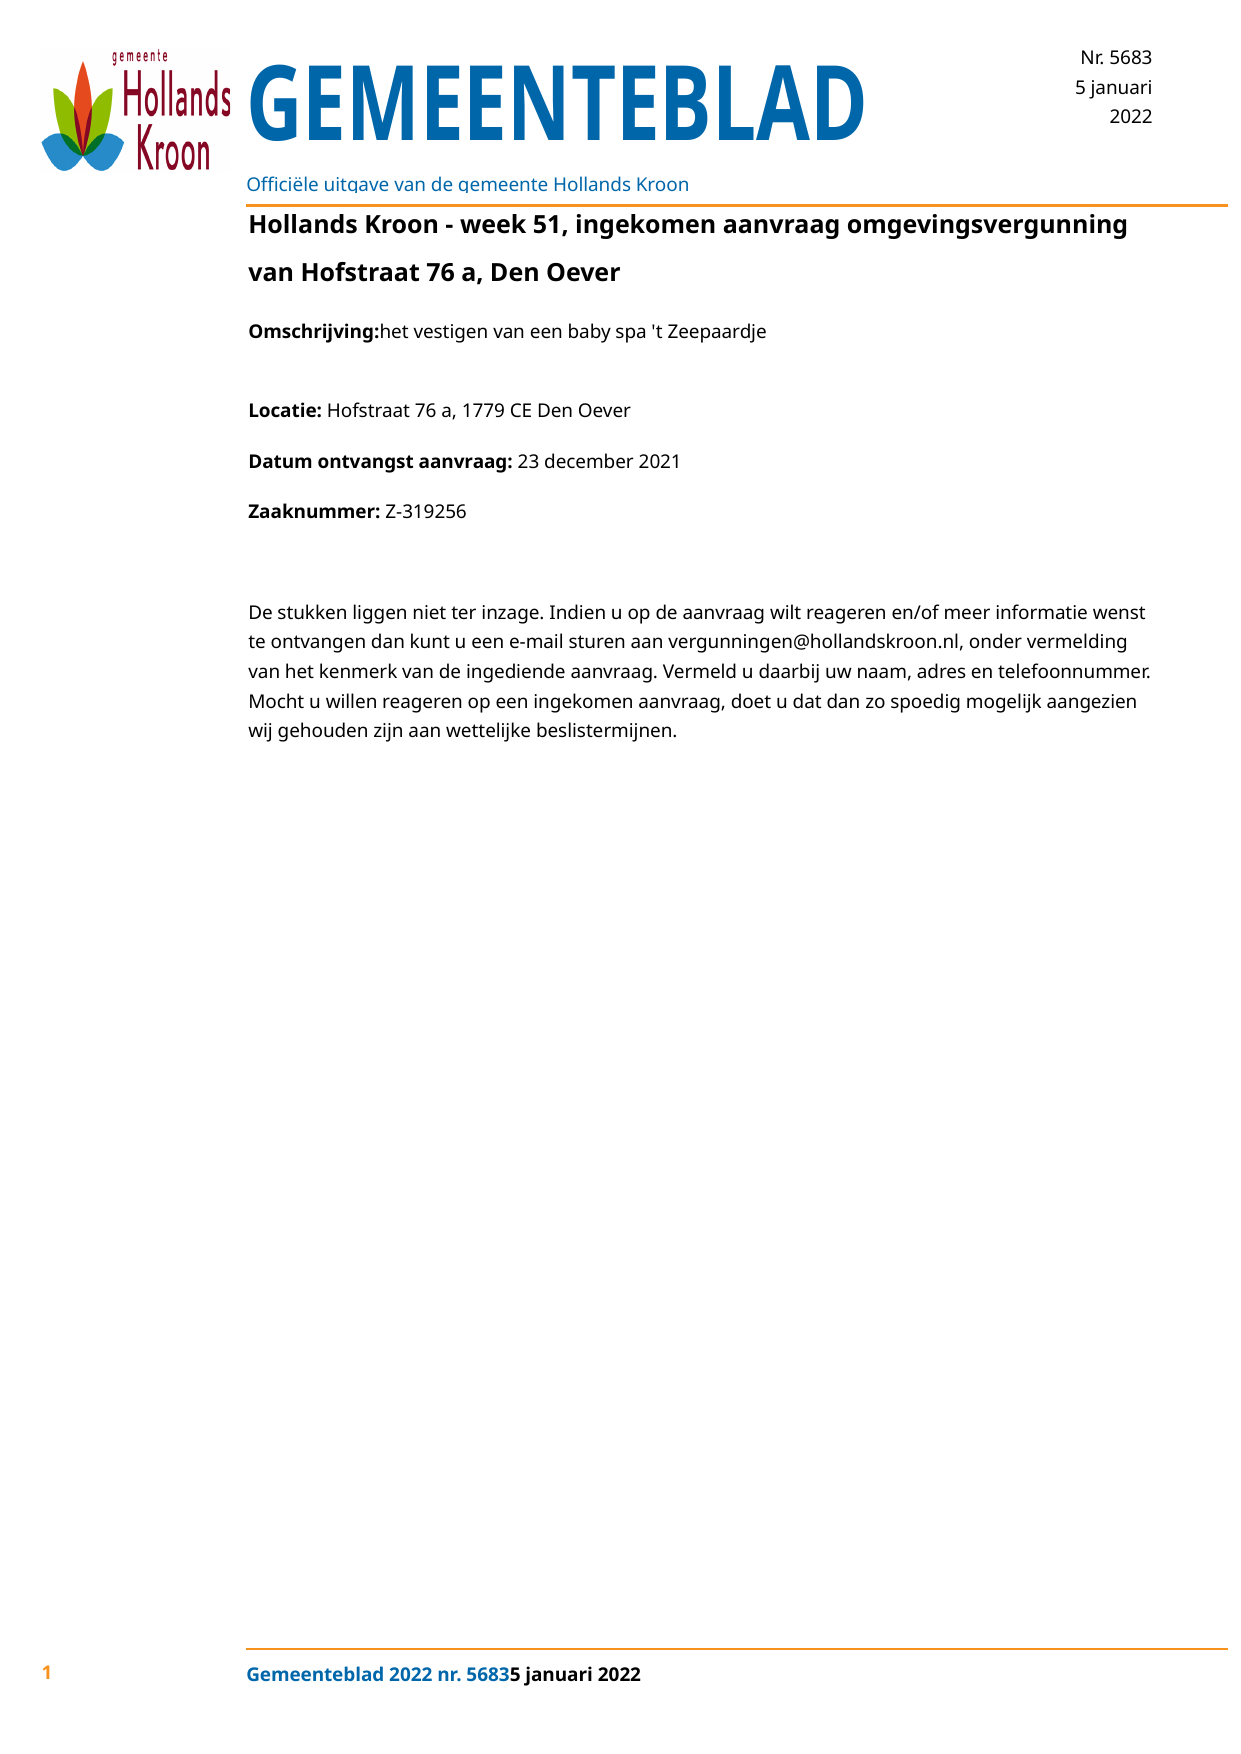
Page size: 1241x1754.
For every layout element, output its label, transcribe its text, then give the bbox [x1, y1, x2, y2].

text Hollands Kroon - week 51, ingekomen aanvraag omgevingsvergunning van Hofstraat 76 a, Den Oever [248, 207, 1152, 288]
text Datum ontvangst aanvraag: 23 december 2021 [248, 448, 1152, 473]
text Zaaknummer: Z-319256 [248, 498, 1152, 524]
picture [41, 47, 231, 172]
text Locatie: Hofstraat 76 a, 1779 CE Den Oever [248, 397, 1152, 423]
table_header [248, 369, 1152, 394]
text De stukken liggen niet ter inzage. Indien u op de aanvraag wilt reageren en/of meer informatie wenst te ontvangen dan kunt u een e-mail sturen aan vergunningen@hollandskroon.nl, onder vermelding van het kenmerk van de ingediende aanvraag. Vermeld u daarbij uw naam, adres en telefoonnummer. Mocht u willen reageren op een ingekomen aanvraag, doet u dat dan zo spoedig mogelijk aangezien wij gehouden zijn aan wettelijke beslistermijnen. [248, 599, 1152, 743]
text Omschrijving:het vestigen van een baby spa 't Zeepaardje [248, 318, 1152, 344]
